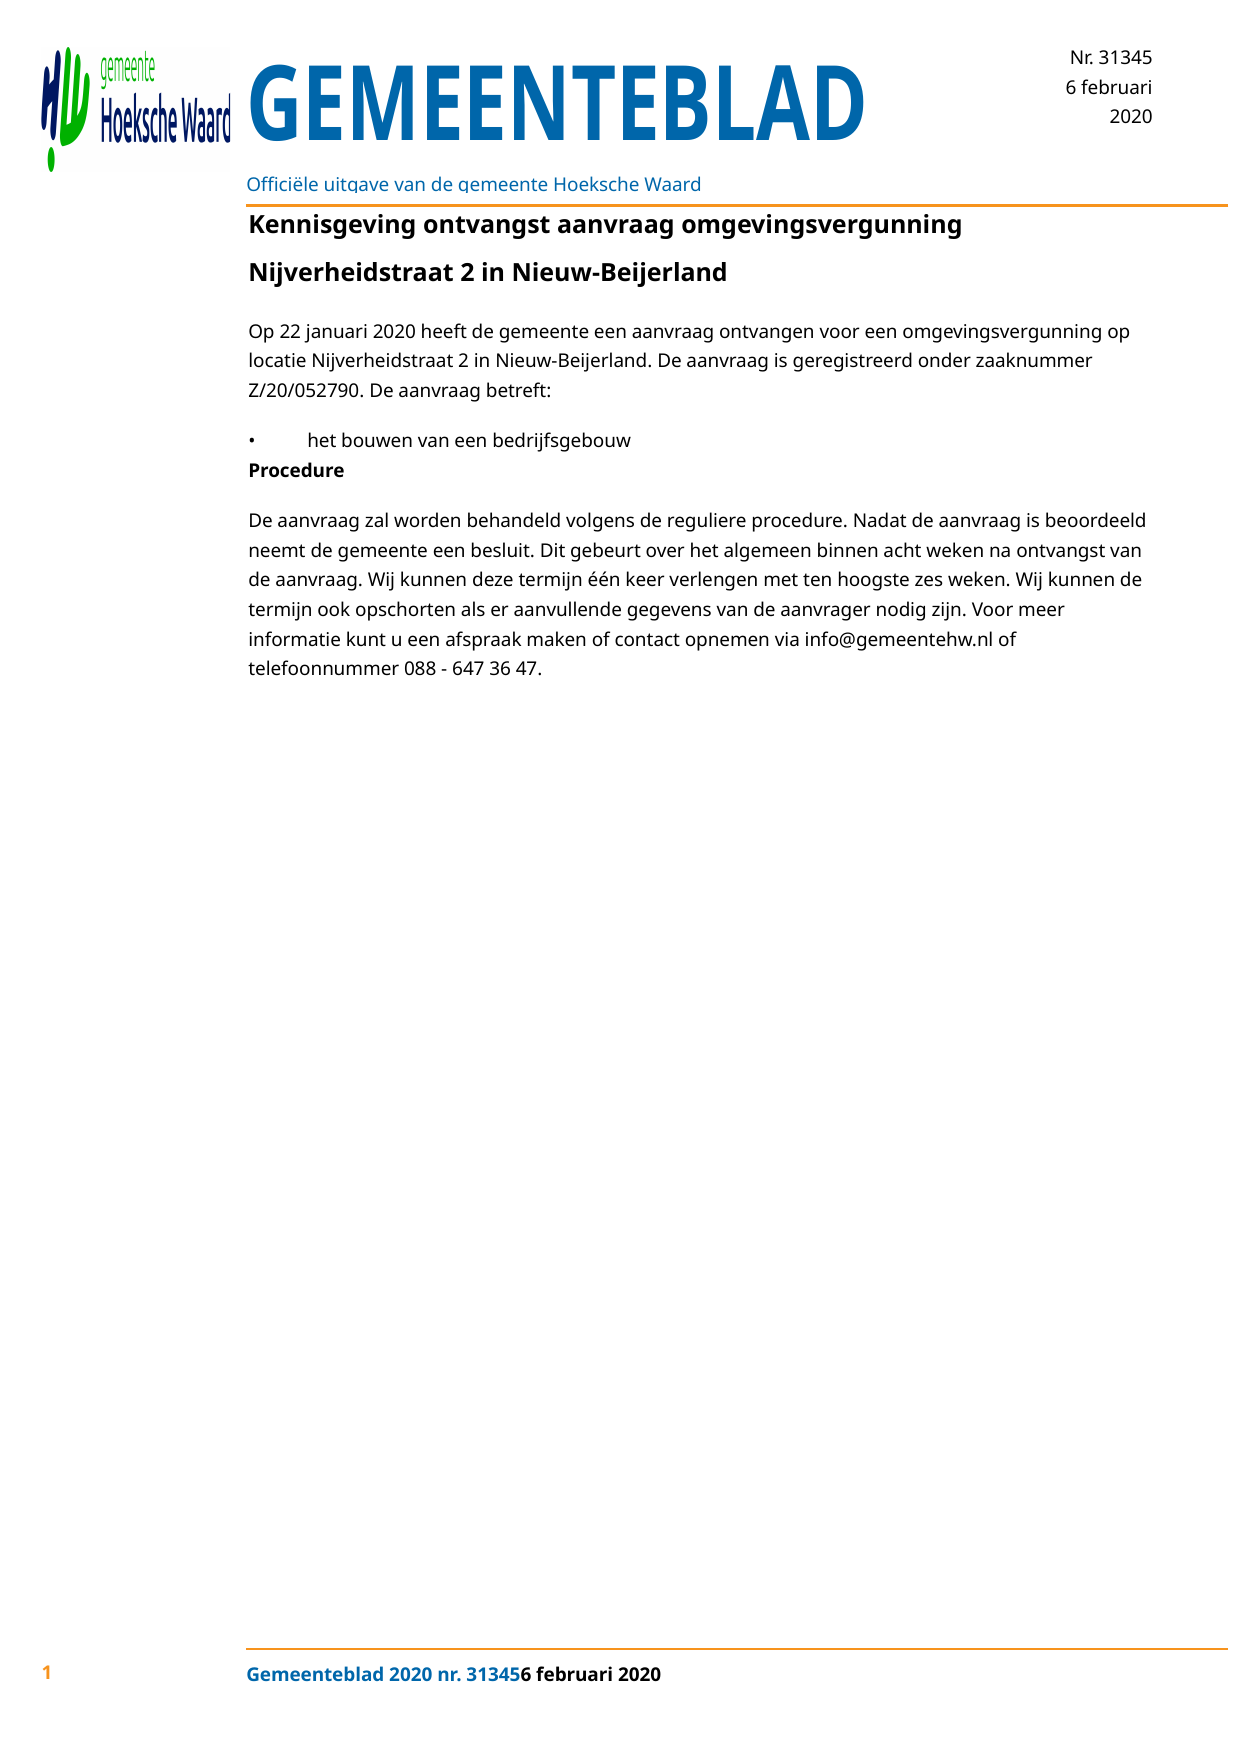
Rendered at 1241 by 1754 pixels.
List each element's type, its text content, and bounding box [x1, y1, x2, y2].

text Op 22 januari 2020 heeft de gemeente een aanvraag ontvangen voor een omgevingsvergunning op locatie Nijverheidstraat 2 in Nieuw-Beijerland. De aanvraag is geregistreerd onder zaaknummer Z/20/052790. De aanvraag betreft: [248, 318, 1152, 403]
picture [41, 47, 231, 172]
text De aanvraag zal worden behandeld volgens de reguliere procedure. Nadat de aanvraag is beoordeeld neemt de gemeente een besluit. Dit gebeurt over het algemeen binnen acht weken na ontvangst van de aanvraag. Wij kunnen deze termijn één keer verlengen met ten hoogste zes weken. Wij kunnen de termijn ook opschorten als er aanvullende gegevens van de aanvrager nodig zijn. Voor meer informatie kunt u een afspraak maken of contact opnemen via info@gemeentehw.nl of telefoonnummer 088 - 647 36 47. [248, 507, 1152, 681]
text Kennisgeving ontvangst aanvraag omgevingsvergunning Nijverheidstraat 2 in Nieuw-Beijerland [248, 207, 1152, 288]
text Procedure [248, 457, 1152, 483]
list het bouwen van een bedrijfsgebouw [248, 427, 1152, 453]
